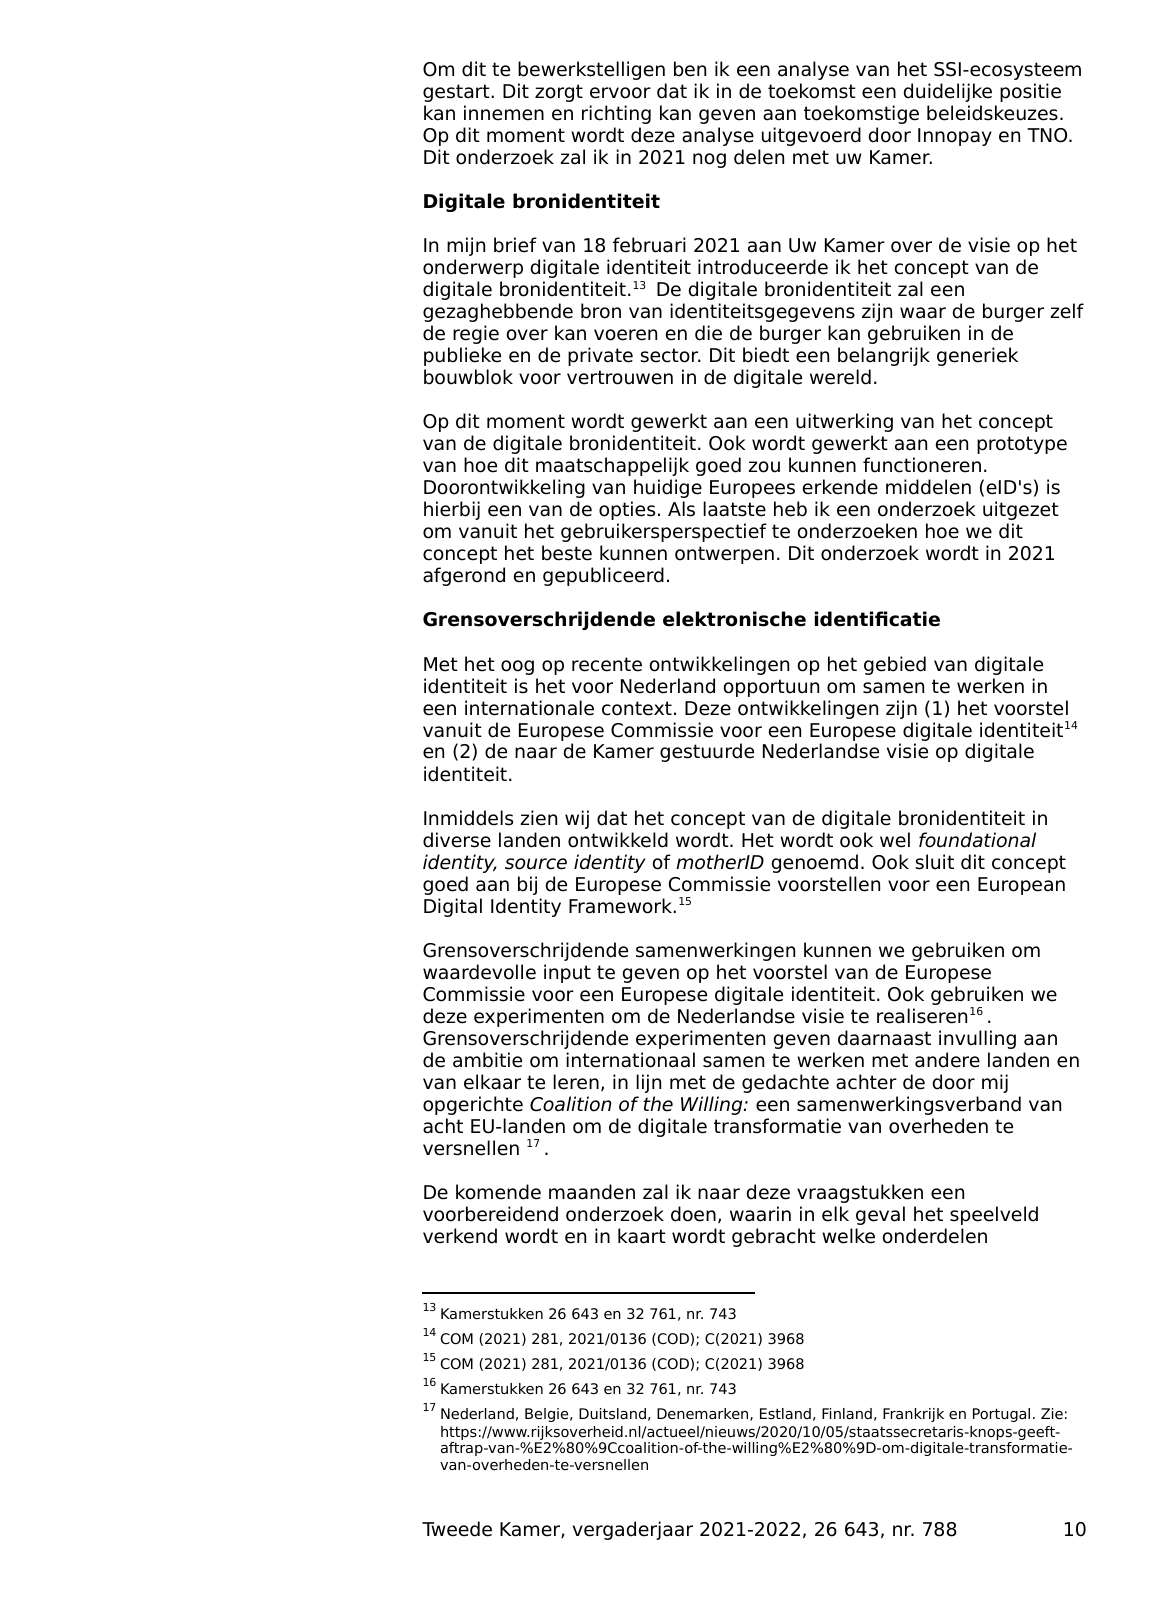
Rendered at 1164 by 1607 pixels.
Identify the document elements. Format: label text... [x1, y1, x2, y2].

text Kamerstukken 26 643 en 32 761, nr. 743 [422, 1302, 1087, 1324]
text Nederland, Belgie, Duitsland, Denemarken, Estland, Finland, Frankrijk en Portugal. Zie: https://www.rijksoverheid.nl/actueel/nieuws/2020/10/05/staatssecretaris-knops-geeft-aftrap-van-%E2%80%9Ccoalition-of-the-willing%E2%80%9D-om-digitale-transformatie-van-overheden-te-versnellen [422, 1402, 1087, 1474]
text Met het oog op recente ontwikkelingen op het gebied van digitale identiteit is het voor Nederland opportuun om samen te werken in een internationale context. Deze ontwikkelingen zijn (1) het voorstel vanuit de Europese Commissie voor een Europese digitale identiteit en (2) de naar de Kamer gestuurde Nederlandse visie op digitale identiteit. [422, 653, 1087, 785]
text COM (2021) 281, 2021/0136 (COD); C(2021) 3968 [422, 1352, 1087, 1374]
text Op dit moment wordt gewerkt aan een uitwerking van het concept van de digitale bronidentiteit. Ook wordt gewerkt aan een prototype van hoe dit maatschappelijk goed zou kunnen functioneren. Doorontwikkeling van huidige Europees erkende middelen (eID's) is hierbij een van de opties. Als laatste heb ik een onderzoek uitgezet om vanuit het gebruikersperspectief te onderzoeken hoe we dit concept het beste kunnen ontwerpen. Dit onderzoek wordt in 2021 afgerond en gepubliceerd. [422, 411, 1087, 587]
text In mijn brief van 18 februari 2021 aan Uw Kamer over de visie op het onderwerp digitale identiteit introduceerde ik het concept van de digitale bronidentiteit. De digitale bronidentiteit zal een gezaghebbende bron van identiteitsgegevens zijn waar de burger zelf de regie over kan voeren en die de burger kan gebruiken in de publieke en de private sector. Dit biedt een belangrijk generiek bouwblok voor vertrouwen in de digitale wereld. [422, 235, 1087, 389]
text Kamerstukken 26 643 en 32 761, nr. 743 [422, 1377, 1087, 1399]
text Om dit te bewerkstelligen ben ik een analyse van het SSI-ecosysteem gestart. Dit zorgt ervoor dat ik in de toekomst een duidelijke positie kan innemen en richting kan geven aan toekomstige beleidskeuzes. Op dit moment wordt deze analyse uitgevoerd door Innopay en TNO. Dit onderzoek zal ik in 2021 nog delen met uw Kamer. [422, 59, 1087, 169]
text Grensoverschrijdende samenwerkingen kunnen we gebruiken om waardevolle input te geven op het voorstel van de Europese Commissie voor een Europese digitale identiteit. Ook gebruiken we deze experimenten om de Nederlandse visie te realiseren. Grensoverschrijdende experimenten geven daarnaast invulling aan de ambitie om internationaal samen te werken met andere landen en van elkaar te leren, in lijn met de gedachte achter de door mij opgerichte Coalition of the Willing: een samenwerkingsverband van acht EU-landen om de digitale transformatie van overheden te versnellen . [422, 940, 1087, 1159]
subtitle Digitale bronidentiteit [422, 191, 1087, 213]
text De komende maanden zal ik naar deze vraagstukken een voorbereidend onderzoek doen, waarin in elk geval het speelveld verkend wordt en in kaart wordt gebracht welke onderdelen [422, 1182, 1087, 1248]
subtitle Grensoverschrijdende elektronische identificatie [422, 609, 1087, 631]
text Inmiddels zien wij dat het concept van de digitale bronidentiteit in diverse landen ontwikkeld wordt. Het wordt ook wel foundational identity, source identity of motherID genoemd. Ook sluit dit concept goed aan bij de Europese Commissie voorstellen voor een European Digital Identity Framework. [422, 808, 1087, 917]
text COM (2021) 281, 2021/0136 (COD); C(2021) 3968 [422, 1327, 1087, 1349]
